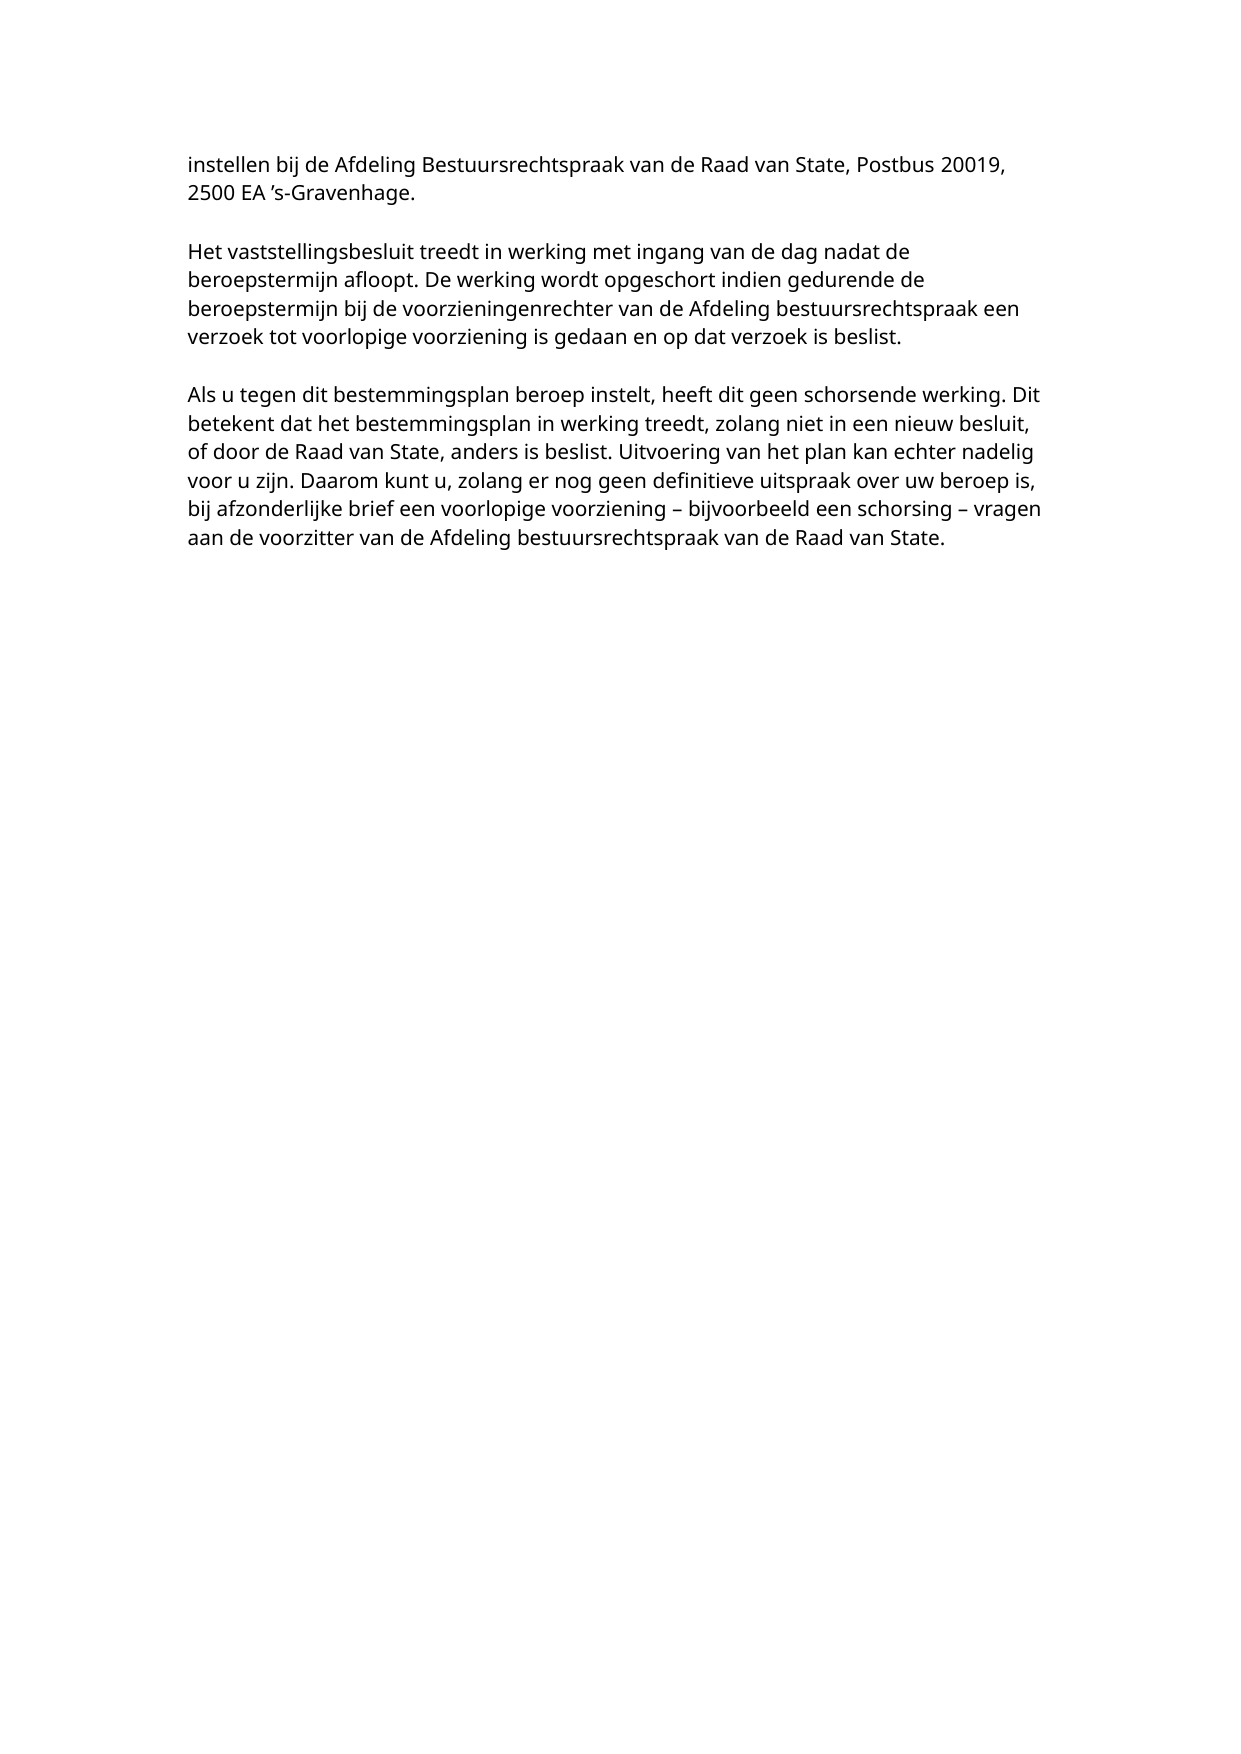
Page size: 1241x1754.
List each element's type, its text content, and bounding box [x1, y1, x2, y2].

text instellen bij de Afdeling Bestuursrechtspraak van de Raad van State, Postbus 20019, 2500 EA ’s-Gravenhage. [187, 150, 1053, 207]
text Het vaststellingsbesluit treedt in werking met ingang van de dag nadat de beroepstermijn afloopt. De werking wordt opgeschort indien gedurende de beroepstermijn bij de voorzieningenrechter van de Afdeling bestuursrechtspraak een verzoek tot voorlopige voorziening is gedaan en op dat verzoek is beslist. [187, 237, 1053, 351]
text Als u tegen dit bestemmingsplan beroep instelt, heeft dit geen schorsende werking. Dit betekent dat het bestemmingsplan in werking treedt, zolang niet in een nieuw besluit, of door de Raad van State, anders is beslist. Uitvoering van het plan kan echter nadelig voor u zijn. Daarom kunt u, zolang er nog geen definitieve uitspraak over uw beroep is, bij afzonderlijke brief een voorlopige voorziening – bijvoorbeeld een schorsing – vragen aan de voorzitter van de Afdeling bestuursrechtspraak van de Raad van State. [187, 381, 1053, 551]
